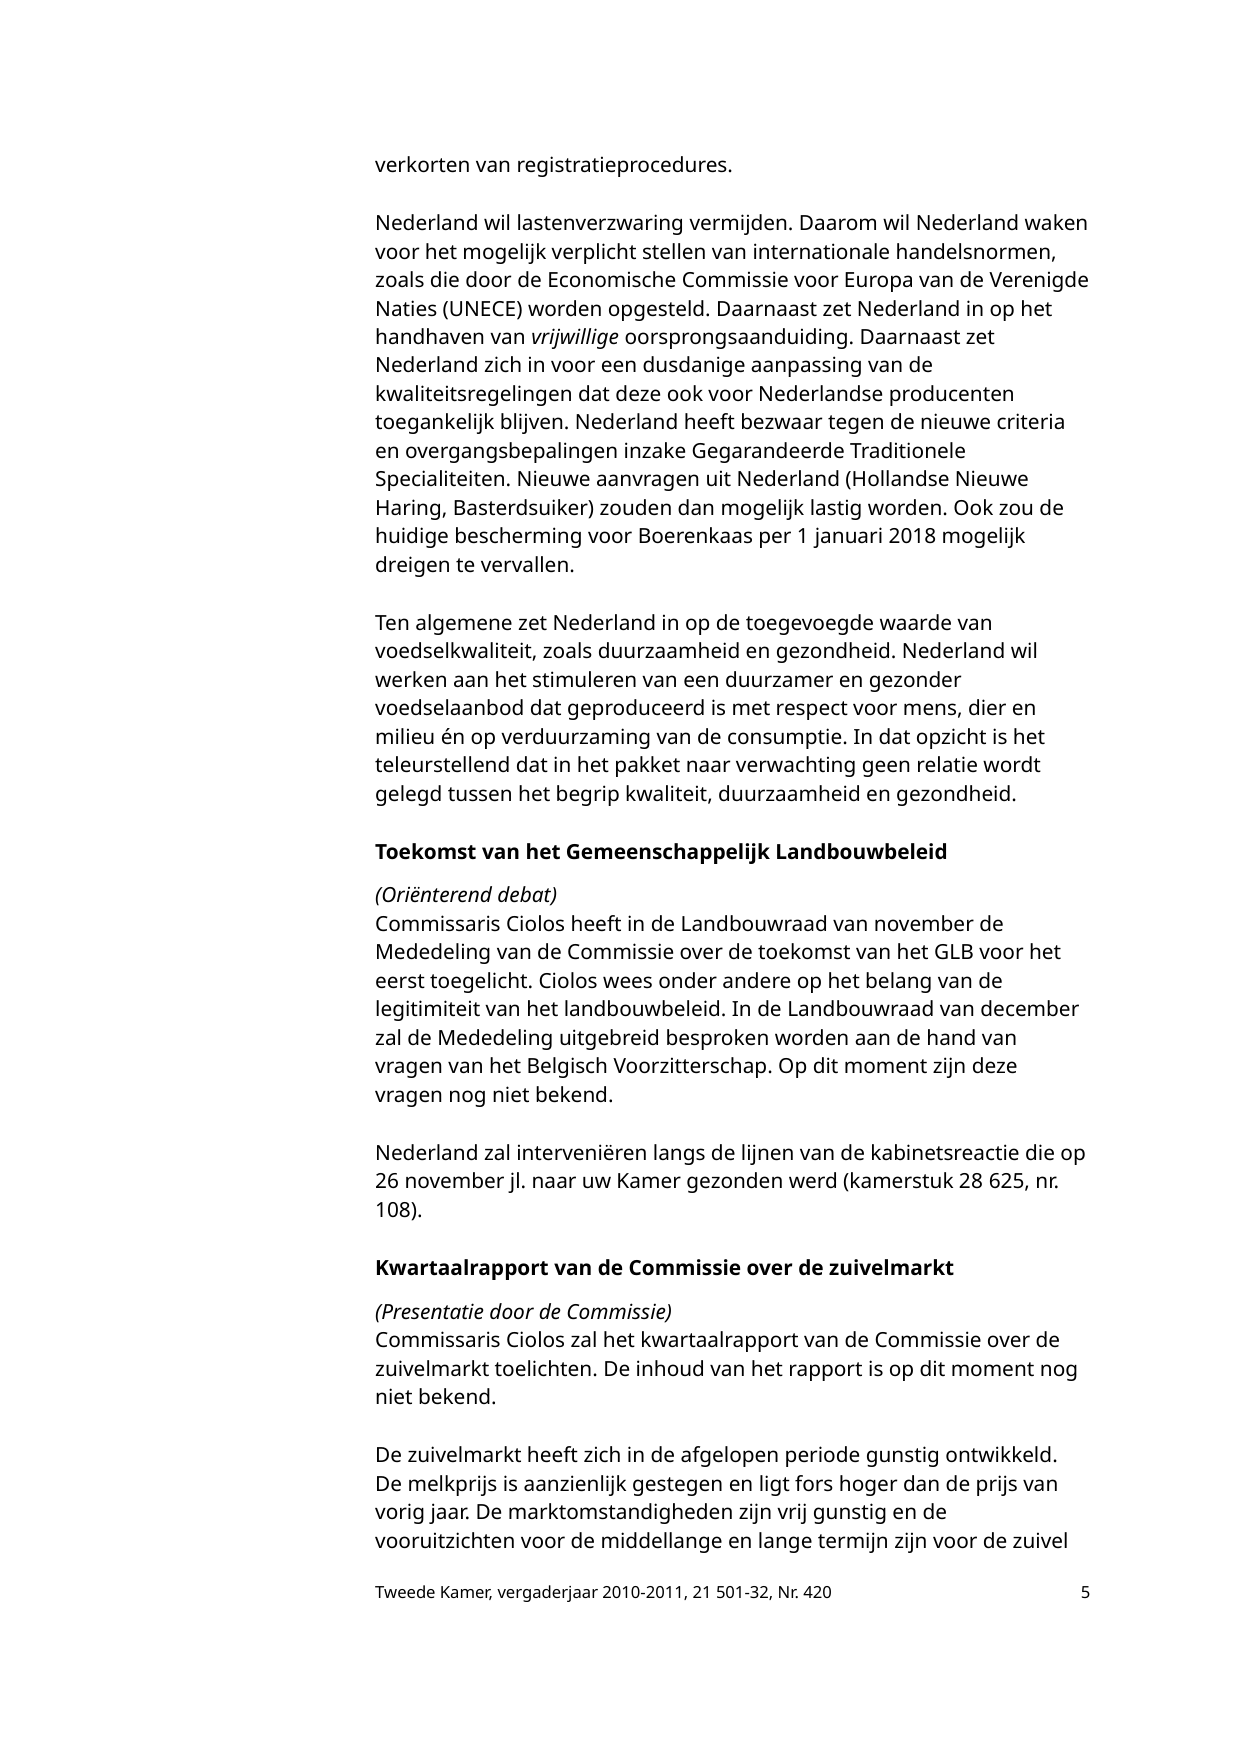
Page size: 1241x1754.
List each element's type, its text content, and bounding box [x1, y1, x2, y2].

text Ten algemene zet Nederland in op de toegevoegde waarde van voedselkwaliteit, zoals duurzaamheid en gezondheid. Nederland wil werken aan het stimuleren van een duurzamer en gezonder voedselaanbod dat geproduceerd is met respect voor mens, dier en milieu én op verduurzaming van de consumptie. In dat opzicht is het teleurstellend dat in het pakket naar verwachting geen relatie wordt gelegd tussen het begrip kwaliteit, duurzaamheid en gezondheid. [375, 608, 1090, 807]
text De zuivelmarkt heeft zich in de afgelopen periode gunstig ontwikkeld. De melkprijs is aanzienlijk gestegen en ligt fors hoger dan de prijs van vorig jaar. De marktomstandigheden zijn vrij gunstig en de vooruitzichten voor de middellange en lange termijn zijn voor de zuivel [375, 1441, 1090, 1554]
text (Oriënterend debat) [375, 881, 1090, 909]
text (Presentatie door de Commissie) [375, 1297, 1090, 1325]
text Kwartaalrapport van de Commissie over de zuivelmarkt [375, 1253, 1090, 1282]
text Nederland zal interveniëren langs de lijnen van de kabinetsreactie die op 26 november jl. naar uw Kamer gezonden werd (kamerstuk 28 625, nr. 108). [375, 1138, 1090, 1223]
text Commissaris Ciolos zal het kwartaalrapport van de Commissie over de zuivelmarkt toelichten. De inhoud van het rapport is op dit moment nog niet bekend. [375, 1325, 1090, 1411]
text Toekomst van het Gemeenschappelijk Landbouwbeleid [375, 837, 1090, 866]
text Commissaris Ciolos heeft in de Landbouwraad van november de Mededeling van de Commissie over de toekomst van het GLB voor het eerst toegelicht. Ciolos wees onder andere op het belang van de legitimiteit van het landbouwbeleid. In de Landbouwraad van december zal de Mededeling uitgebreid besproken worden aan de hand van vragen van het Belgisch Voorzitterschap. Op dit moment zijn deze vragen nog niet bekend. [375, 909, 1090, 1108]
text verkorten van registratieprocedures. [375, 150, 1090, 178]
text Nederland wil lastenverzwaring vermijden. Daarom wil Nederland waken voor het mogelijk verplicht stellen van internationale handelsnormen, zoals die door de Economische Commissie voor Europa van de Verenigde Naties (UNECE) worden opgesteld. Daarnaast zet Nederland in op het handhaven van vrijwillige oorsprongsaanduiding. Daarnaast zet Nederland zich in voor een dusdanige aanpassing van de kwaliteitsregelingen dat deze ook voor Nederlandse producenten toegankelijk blijven. Nederland heeft bezwaar tegen de nieuwe criteria en overgangsbepalingen inzake Gegarandeerde Traditionele Specialiteiten. Nieuwe aanvragen uit Nederland (Hollandse Nieuwe Haring, Basterdsuiker) zouden dan mogelijk lastig worden. Ook zou de huidige bescherming voor Boerenkaas per 1 januari 2018 mogelijk dreigen te vervallen. [375, 208, 1090, 578]
